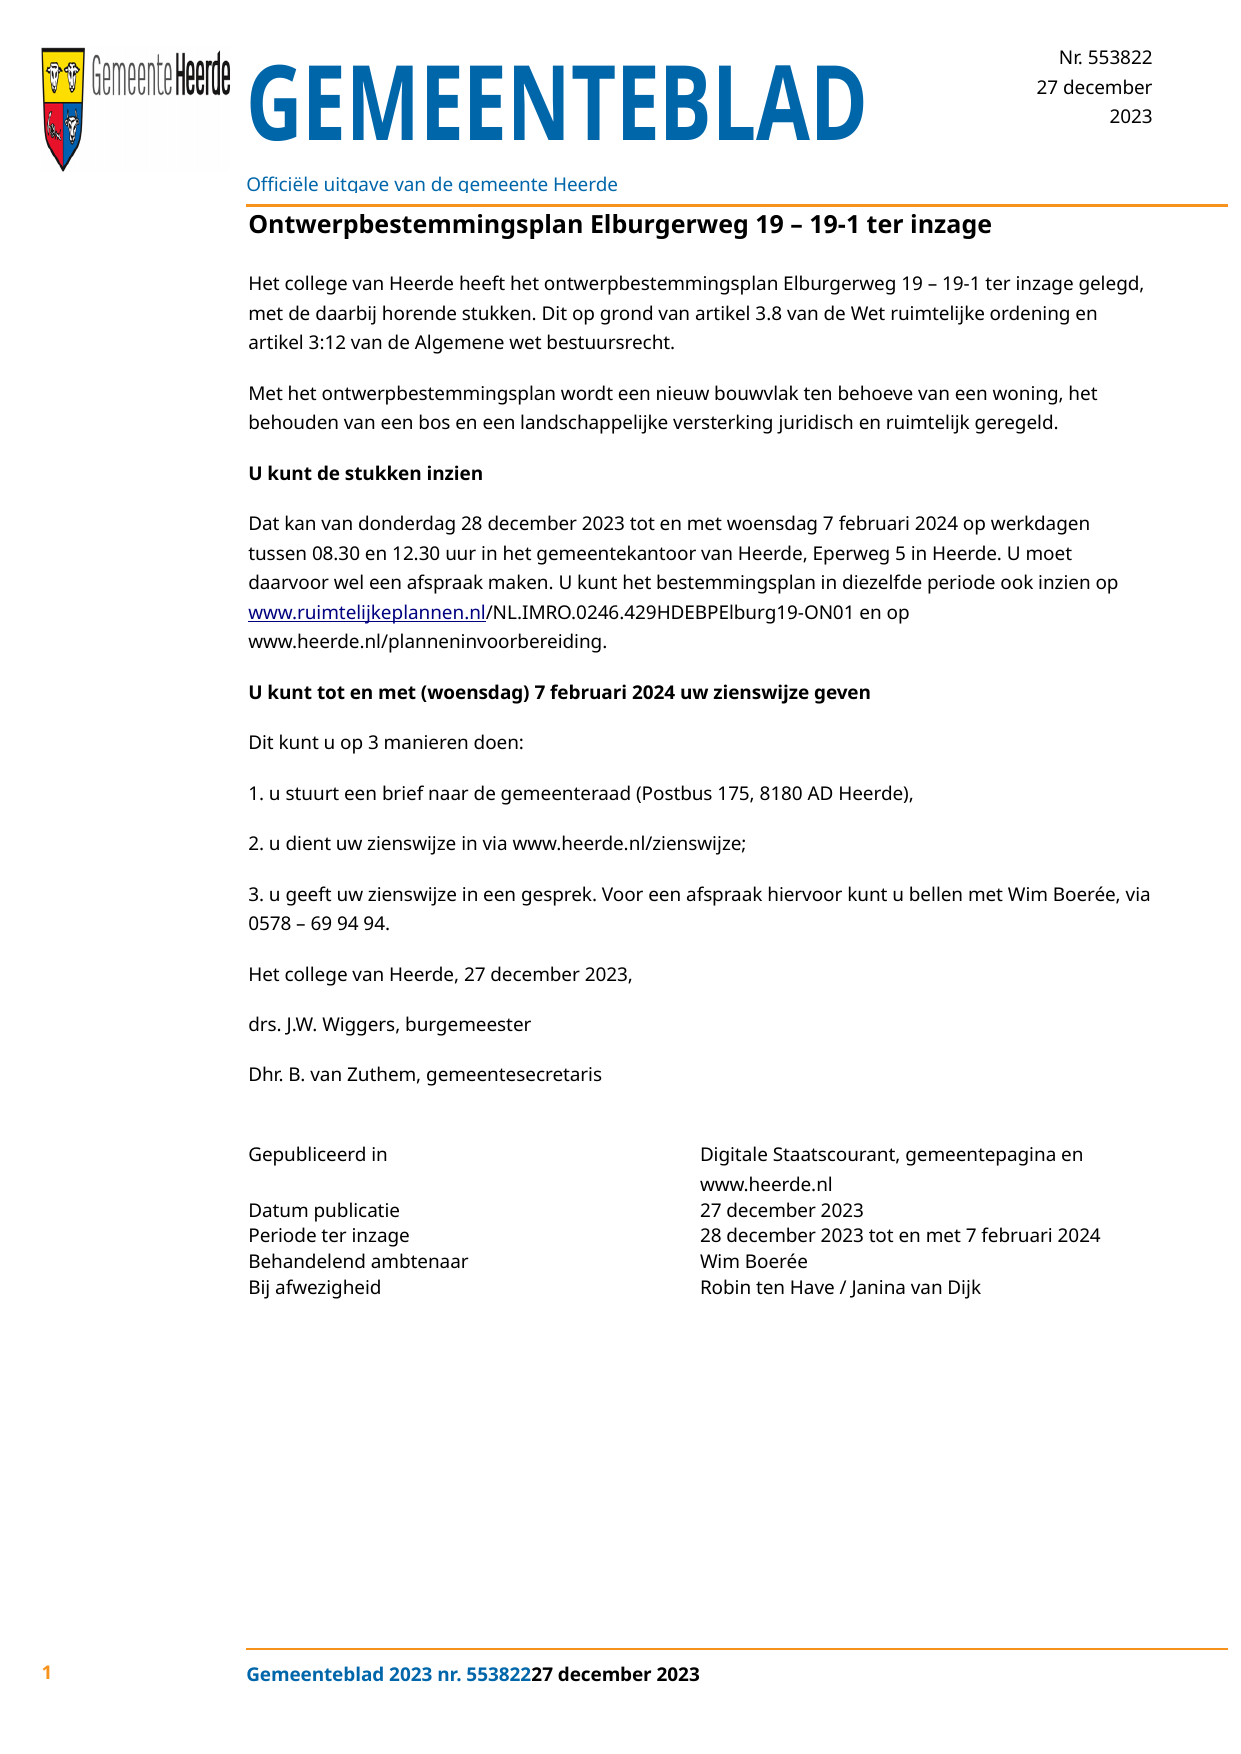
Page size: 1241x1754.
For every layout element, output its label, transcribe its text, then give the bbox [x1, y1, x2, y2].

text 2. u dient uw zienswijze in via www.heerde.nl/zienswijze; [248, 830, 1152, 856]
text Dit kunt u op 3 manieren doen: [248, 729, 1152, 755]
table_cell Bij afwezigheid [248, 1274, 700, 1300]
text Dat kan van donderdag 28 december 2023 tot en met woensdag 7 februari 2024 op werkdagen tussen 08.30 en 12.30 uur in het gemeentekantoor van Heerde, Eperweg 5 in Heerde. U moet daarvoor wel een afspraak maken. U kunt het bestemmingsplan in diezelfde periode ook inzien op www.ruimtelijkeplannen.nl/NL.IMRO.0246.429HDEBPElburg19-ON01 en op www.heerde.nl/planneninvoorbereiding. [248, 510, 1152, 654]
picture [41, 47, 231, 172]
text Ontwerpbestemmingsplan Elburgerweg 19 – 19-1 ter inzage [248, 207, 1152, 241]
table_cell Datum publicatie [248, 1197, 700, 1223]
table_header Gepubliceerd in [248, 1142, 700, 1197]
table_cell Robin ten Have / Janina van Dijk [700, 1274, 1152, 1300]
text U kunt tot en met (woensdag) 7 februari 2024 uw zienswijze geven [248, 679, 1152, 705]
text Dhr. B. van Zuthem, gemeentesecretaris [248, 1062, 1152, 1087]
text Met het ontwerpbestemmingsplan wordt een nieuw bouwvlak ten behoeve van een woning, het behouden van een bos en een landschappelijke versterking juridisch en ruimtelijk geregeld. [248, 380, 1152, 435]
table_cell Periode ter inzage [248, 1223, 700, 1248]
table_cell Behandelend ambtenaar [248, 1249, 700, 1274]
text Het college van Heerde, 27 december 2023, [248, 961, 1152, 986]
table_header Digitale Staatscourant, gemeentepagina en www.heerde.nl [700, 1142, 1152, 1197]
text Het college van Heerde heeft het ontwerpbestemmingsplan Elburgerweg 19 – 19-1 ter inzage gelegd, met de daarbij horende stukken. Dit op grond van artikel 3.8 van de Wet ruimtelijke ordening en artikel 3:12 van de Algemene wet bestuursrecht. [248, 270, 1152, 355]
table_cell 28 december 2023 tot en met 7 februari 2024 [700, 1223, 1152, 1248]
text 3. u geeft uw zienswijze in een gesprek. Voor een afspraak hiervoor kunt u bellen met Wim Boerée, via 0578 – 69 94 94. [248, 881, 1152, 936]
text 1. u stuurt een brief naar de gemeenteraad (Postbus 175, 8180 AD Heerde), [248, 780, 1152, 806]
table_cell 27 december 2023 [700, 1197, 1152, 1223]
table_cell Wim Boerée [700, 1249, 1152, 1274]
text U kunt de stukken inzien [248, 460, 1152, 486]
text drs. J.W. Wiggers, burgemeester [248, 1011, 1152, 1037]
